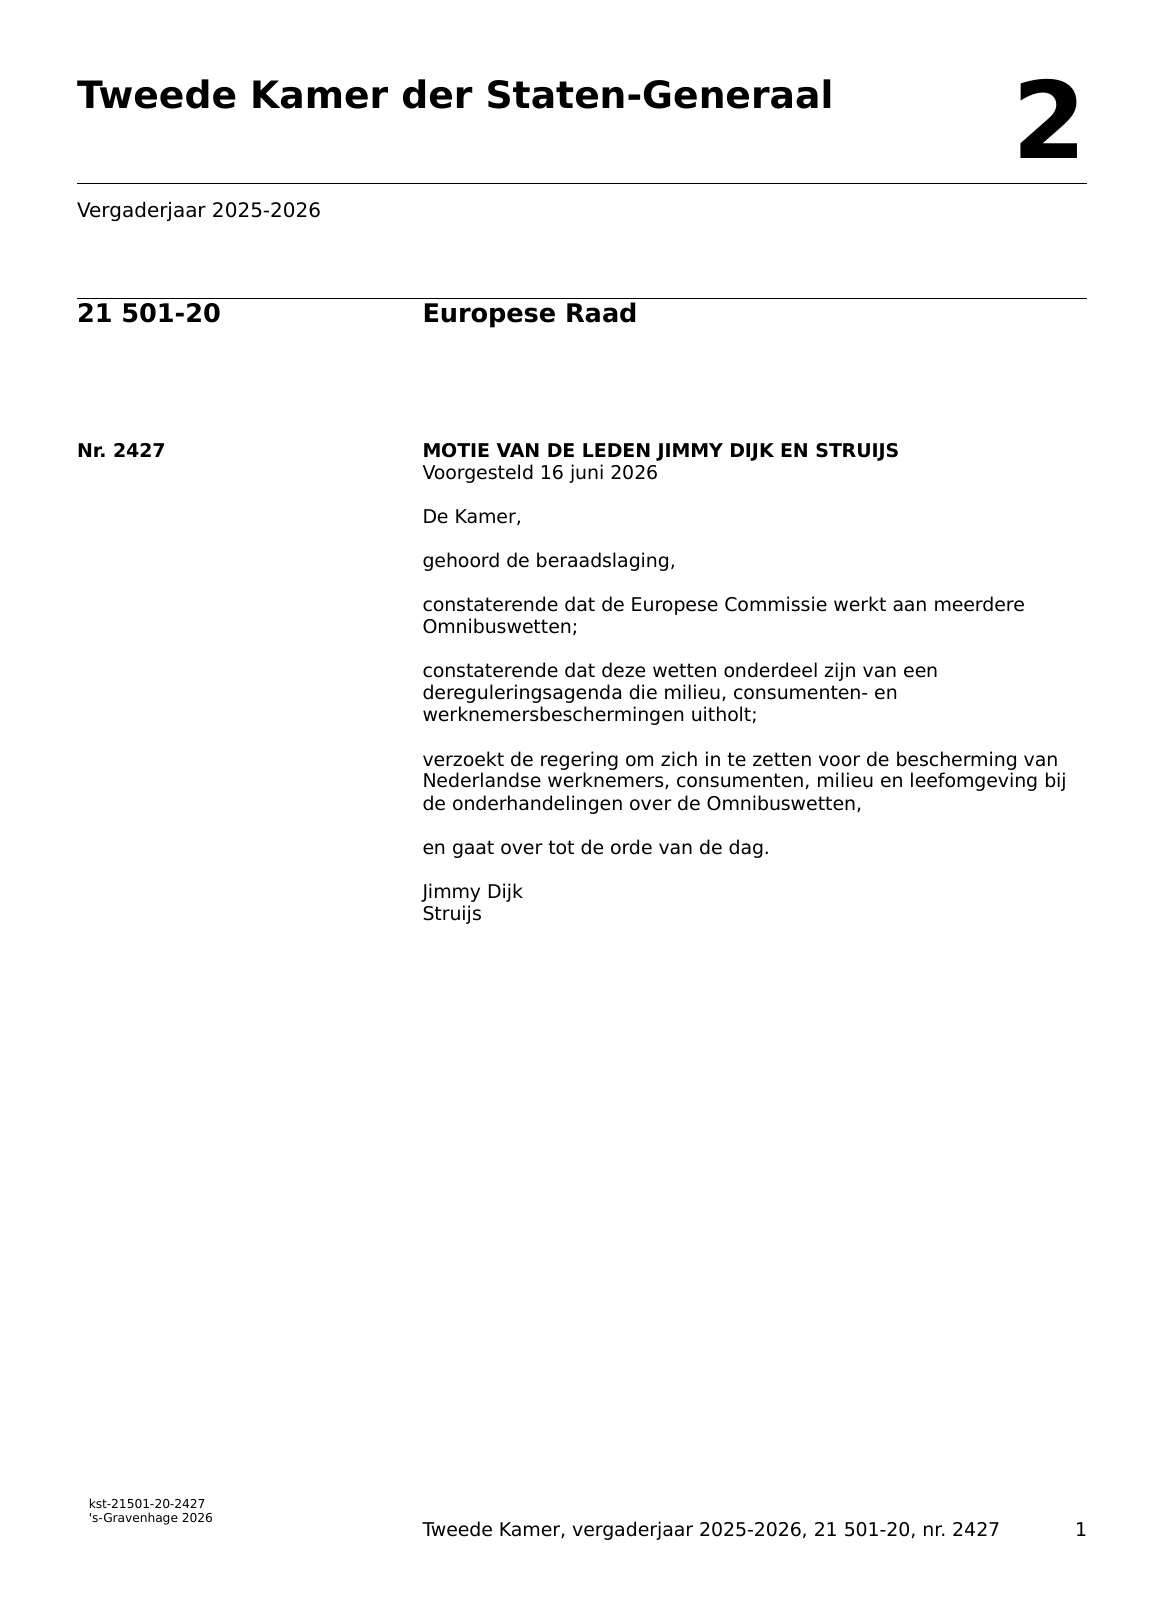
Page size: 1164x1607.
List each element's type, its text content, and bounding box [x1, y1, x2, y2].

text gehoord de beraadslaging, [422, 550, 1087, 572]
text Jimmy Dijk [422, 881, 1087, 903]
table_header Tweede Kamer der Staten-Generaal [77, 59, 886, 183]
text Struijs [422, 903, 1087, 925]
table_header 2 [886, 59, 1087, 183]
text Voorgesteld 16 juni 2026 [422, 462, 1087, 484]
subtitle Nr. 2427 MOTIE VAN DE LEDEN JIMMY DIJK EN STRUIJS [77, 440, 1087, 462]
text 's-Gravenhage 2026 [88, 1511, 323, 1525]
table_cell Vergaderjaar 2025-2026 [77, 184, 1087, 298]
text verzoekt de regering om zich in te zetten voor de bescherming van Nederlandse werknemers, consumenten, milieu en leefomgeving bij de onderhandelingen over de Omnibuswetten, [422, 748, 1087, 814]
text kst-21501-20-2427 [88, 1497, 323, 1511]
subtitle 21 501-20 Europese Raad [77, 299, 1087, 329]
text constaterende dat de Europese Commissie werkt aan meerdere Omnibuswetten; [422, 594, 1087, 638]
text De Kamer, [422, 506, 1087, 528]
text en gaat over tot de orde van de dag. [422, 837, 1087, 858]
text constaterende dat deze wetten onderdeel zijn van een dereguleringsagenda die milieu, consumenten- en werknemersbeschermingen uitholt; [422, 660, 1087, 726]
